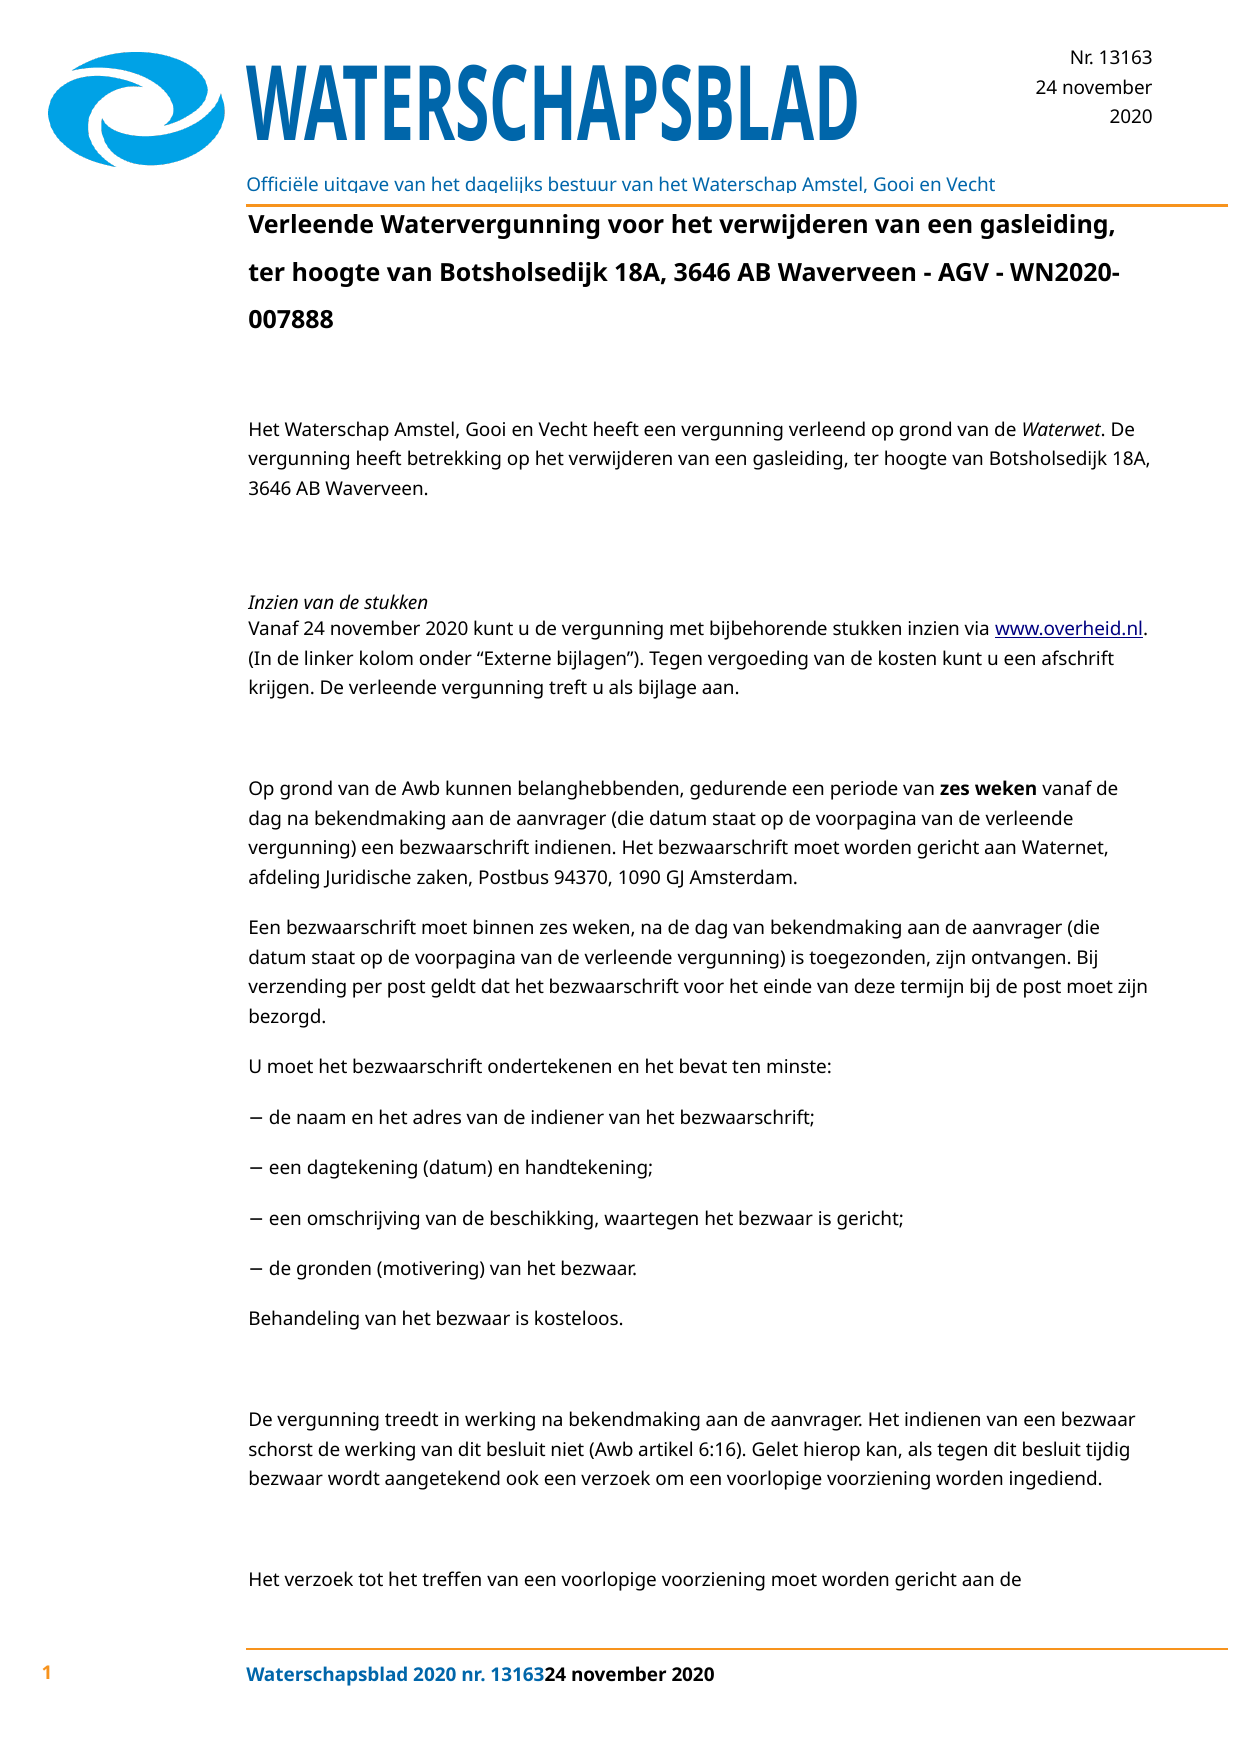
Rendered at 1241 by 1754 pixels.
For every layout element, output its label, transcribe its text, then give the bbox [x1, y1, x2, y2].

text Verleende Watervergunning voor het verwijderen van een gasleiding, ter hoogte van Botsholsedijk 18A, 3646 AB Waverveen - AGV - WN2020-007888 [248, 207, 1152, 336]
text − de gronden (motivering) van het bezwaar. [248, 1255, 1152, 1281]
text − een dagtekening (datum) en handtekening; [248, 1154, 1152, 1180]
text Een bezwaarschrift moet binnen zes weken, na de dag van bekendmaking aan de aanvrager (die datum staat op de voorpagina van de verleende vergunning) is toegezonden, zijn ontvangen. Bij verzending per post geldt dat het bezwaarschrift voor het einde van deze termijn bij de post moet zijn bezorgd. [248, 914, 1152, 1029]
text U moet het bezwaarschrift ondertekenen en het bevat ten minste: [248, 1053, 1152, 1079]
text Vanaf 24 november 2020 kunt u de vergunning met bijbehorende stukken inzien via www.overheid.nl. (In de linker kolom onder “Externe bijlagen”). Tegen vergoeding van de kosten kunt u een afschrift krijgen. De verleende vergunning treft u als bijlage aan. [248, 615, 1152, 700]
text − een omschrijving van de beschikking, waartegen het bezwaar is gericht; [248, 1205, 1152, 1231]
text Inzien van de stukken [248, 589, 1152, 615]
picture [41, 47, 231, 172]
text Op grond van de Awb kunnen belanghebbenden, gedurende een periode van zes weken vanaf de dag na bekendmaking aan de aanvrager (die datum staat op de voorpagina van de verleende vergunning) een bezwaarschrift indienen. Het bezwaarschrift moet worden gericht aan Waternet, afdeling Juridische zaken, Postbus 94370, 1090 GJ Amsterdam. [248, 775, 1152, 890]
text Het Waterschap Amstel, Gooi en Vecht heeft een vergunning verleend op grond van de Waterwet. De vergunning heeft betrekking op het verwijderen van een gasleiding, ter hoogte van Botsholsedijk 18A, 3646 AB Waverveen. [248, 416, 1152, 501]
text Het verzoek tot het treffen van een voorlopige voorziening moet worden gericht aan de [248, 1566, 1152, 1592]
text − de naam en het adres van de indiener van het bezwaarschrift; [248, 1104, 1152, 1130]
text De vergunning treedt in werking na bekendmaking aan de aanvrager. Het indienen van een bezwaar schorst de werking van dit besluit niet (Awb artikel 6:16). Gelet hierop kan, als tegen dit besluit tijdig bezwaar wordt aangetekend ook een verzoek om een voorlopige voorziening worden ingediend. [248, 1406, 1152, 1491]
text Behandeling van het bezwaar is kosteloos. [248, 1306, 1152, 1331]
